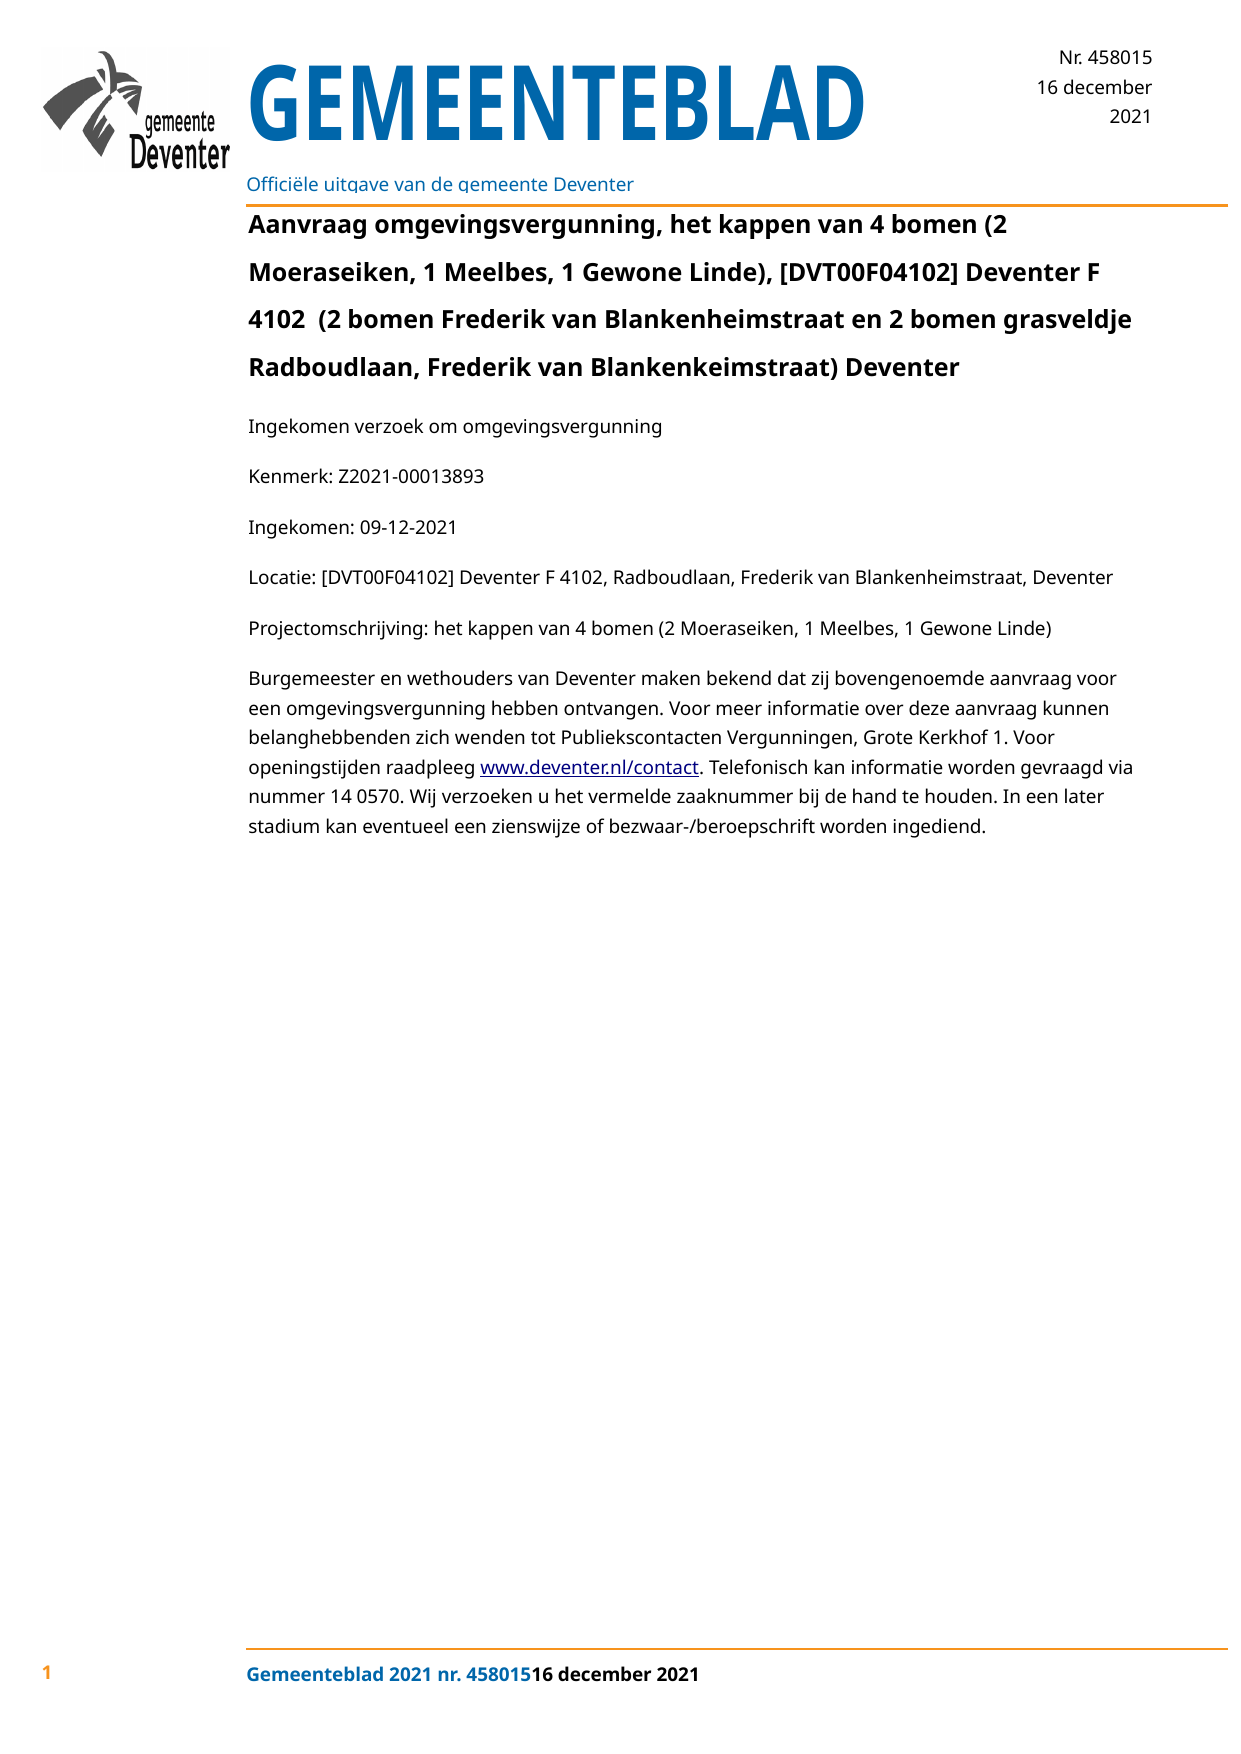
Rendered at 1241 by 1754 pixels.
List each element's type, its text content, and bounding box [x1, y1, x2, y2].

text Locatie: [DVT00F04102] Deventer F 4102, Radboudlaan, Frederik van Blankenheimstraat, Deventer [248, 564, 1152, 590]
picture [41, 47, 231, 172]
text Aanvraag omgevingsvergunning, het kappen van 4 bomen (2 Moeraseiken, 1 Meelbes, 1 Gewone Linde), [DVT00F04102] Deventer F 4102 (2 bomen Frederik van Blankenheimstraat en 2 bomen grasveldje Radboudlaan, Frederik van Blankenkeimstraat) Deventer [248, 207, 1152, 384]
text Ingekomen: 09-12-2021 [248, 514, 1152, 540]
text Burgemeester en wethouders van Deventer maken bekend dat zij bovengenoemde aanvraag voor een omgevingsvergunning hebben ontvangen. Voor meer informatie over deze aanvraag kunnen belanghebbenden zich wenden tot Publiekscontacten Vergunningen, Grote Kerkhof 1. Voor openingstijden raadpleeg www.deventer.nl/contact. Telefonisch kan informatie worden gevraagd via nummer 14 0570. Wij verzoeken u het vermelde zaaknummer bij de hand te houden. In een later stadium kan eventueel een zienswijze of bezwaar-/beroepschrift worden ingediend. [248, 665, 1152, 839]
text Kenmerk: Z2021-00013893 [248, 463, 1152, 489]
text Ingekomen verzoek om omgevingsvergunning [248, 413, 1152, 439]
text Projectomschrijving: het kappen van 4 bomen (2 Moeraseiken, 1 Meelbes, 1 Gewone Linde) [248, 615, 1152, 641]
